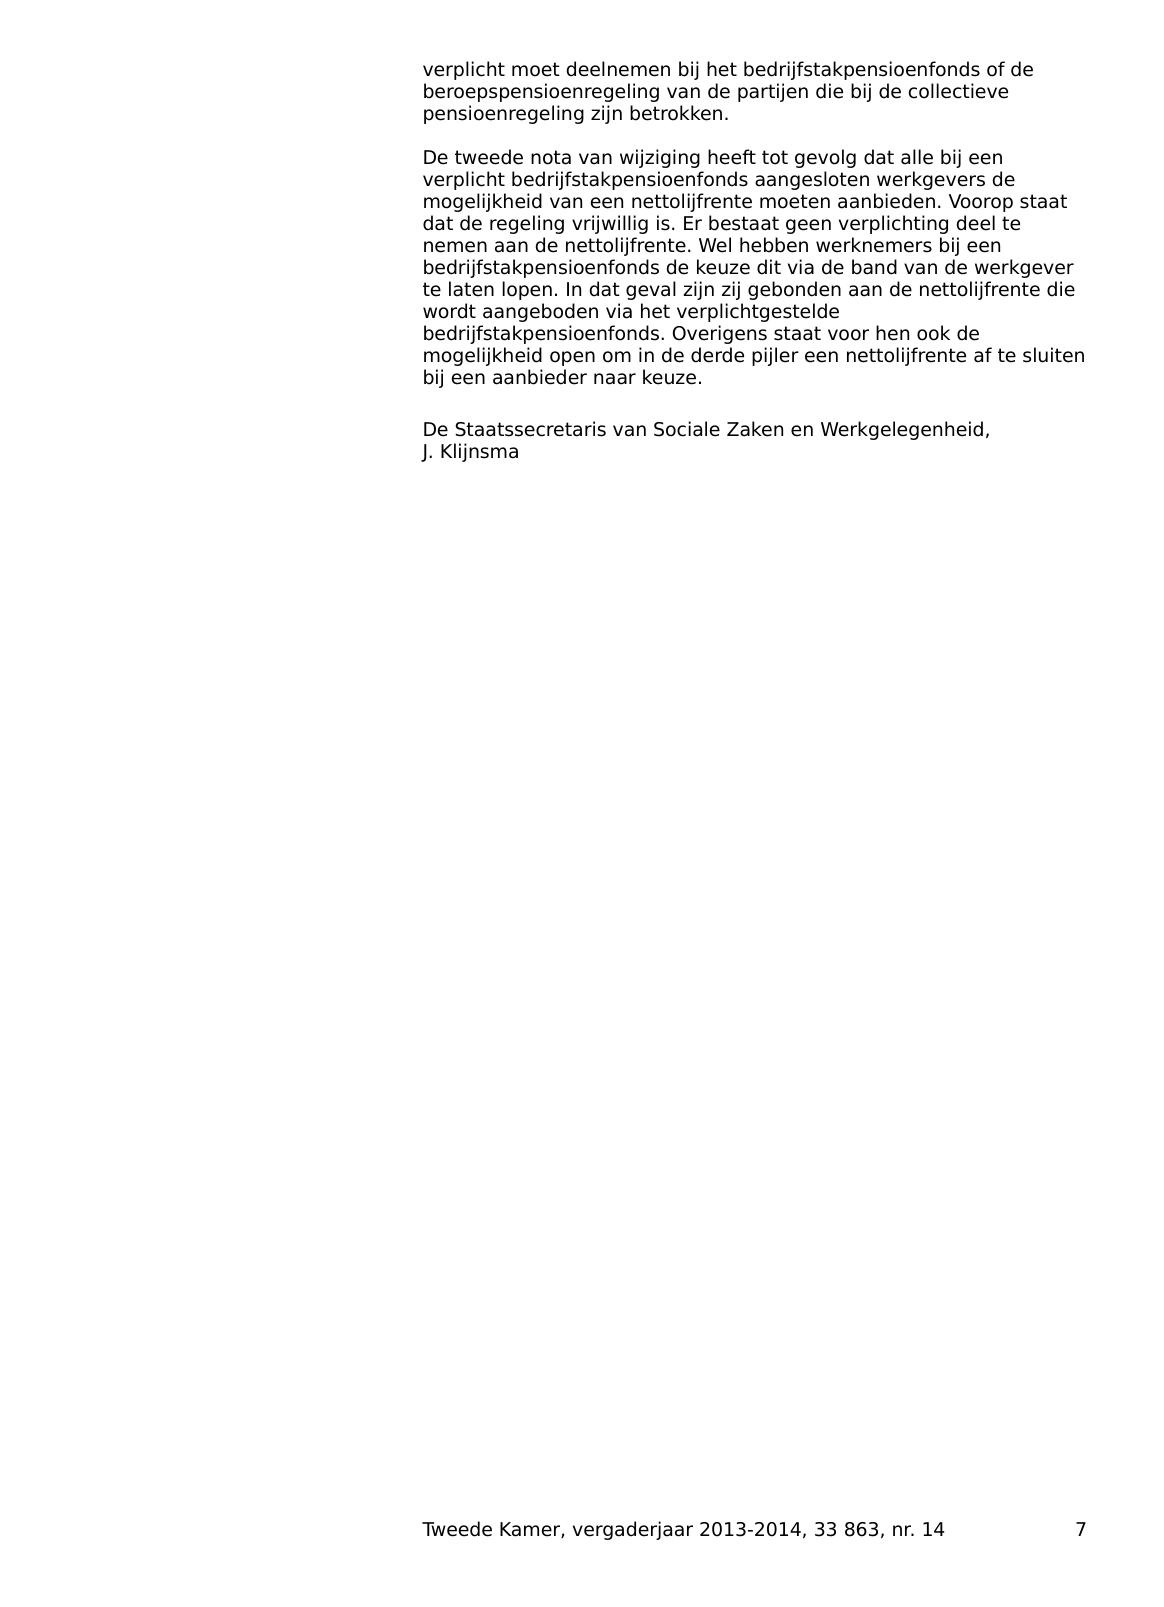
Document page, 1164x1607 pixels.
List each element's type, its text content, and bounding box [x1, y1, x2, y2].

text De Staatssecretaris van Sociale Zaken en Werkgelegenheid, J. Klijnsma [422, 419, 1087, 463]
text De tweede nota van wijziging heeft tot gevolg dat alle bij een verplicht bedrijfstakpensioenfonds aangesloten werkgevers de mogelijkheid van een nettolijfrente moeten aanbieden. Voorop staat dat de regeling vrijwillig is. Er bestaat geen verplichting deel te nemen aan de nettolijfrente. Wel hebben werknemers bij een bedrijfstakpensioenfonds de keuze dit via de band van de werkgever te laten lopen. In dat geval zijn zij gebonden aan de nettolijfrente die wordt aangeboden via het verplichtgestelde bedrijfstakpensioenfonds. Overigens staat voor hen ook de mogelijkheid open om in de derde pijler een nettolijfrente af te sluiten bij een aanbieder naar keuze. [422, 147, 1087, 389]
text verplicht moet deelnemen bij het bedrijfstakpensioenfonds of de beroepspensioenregeling van de partijen die bij de collectieve pensioenregeling zijn betrokken. [422, 59, 1087, 125]
